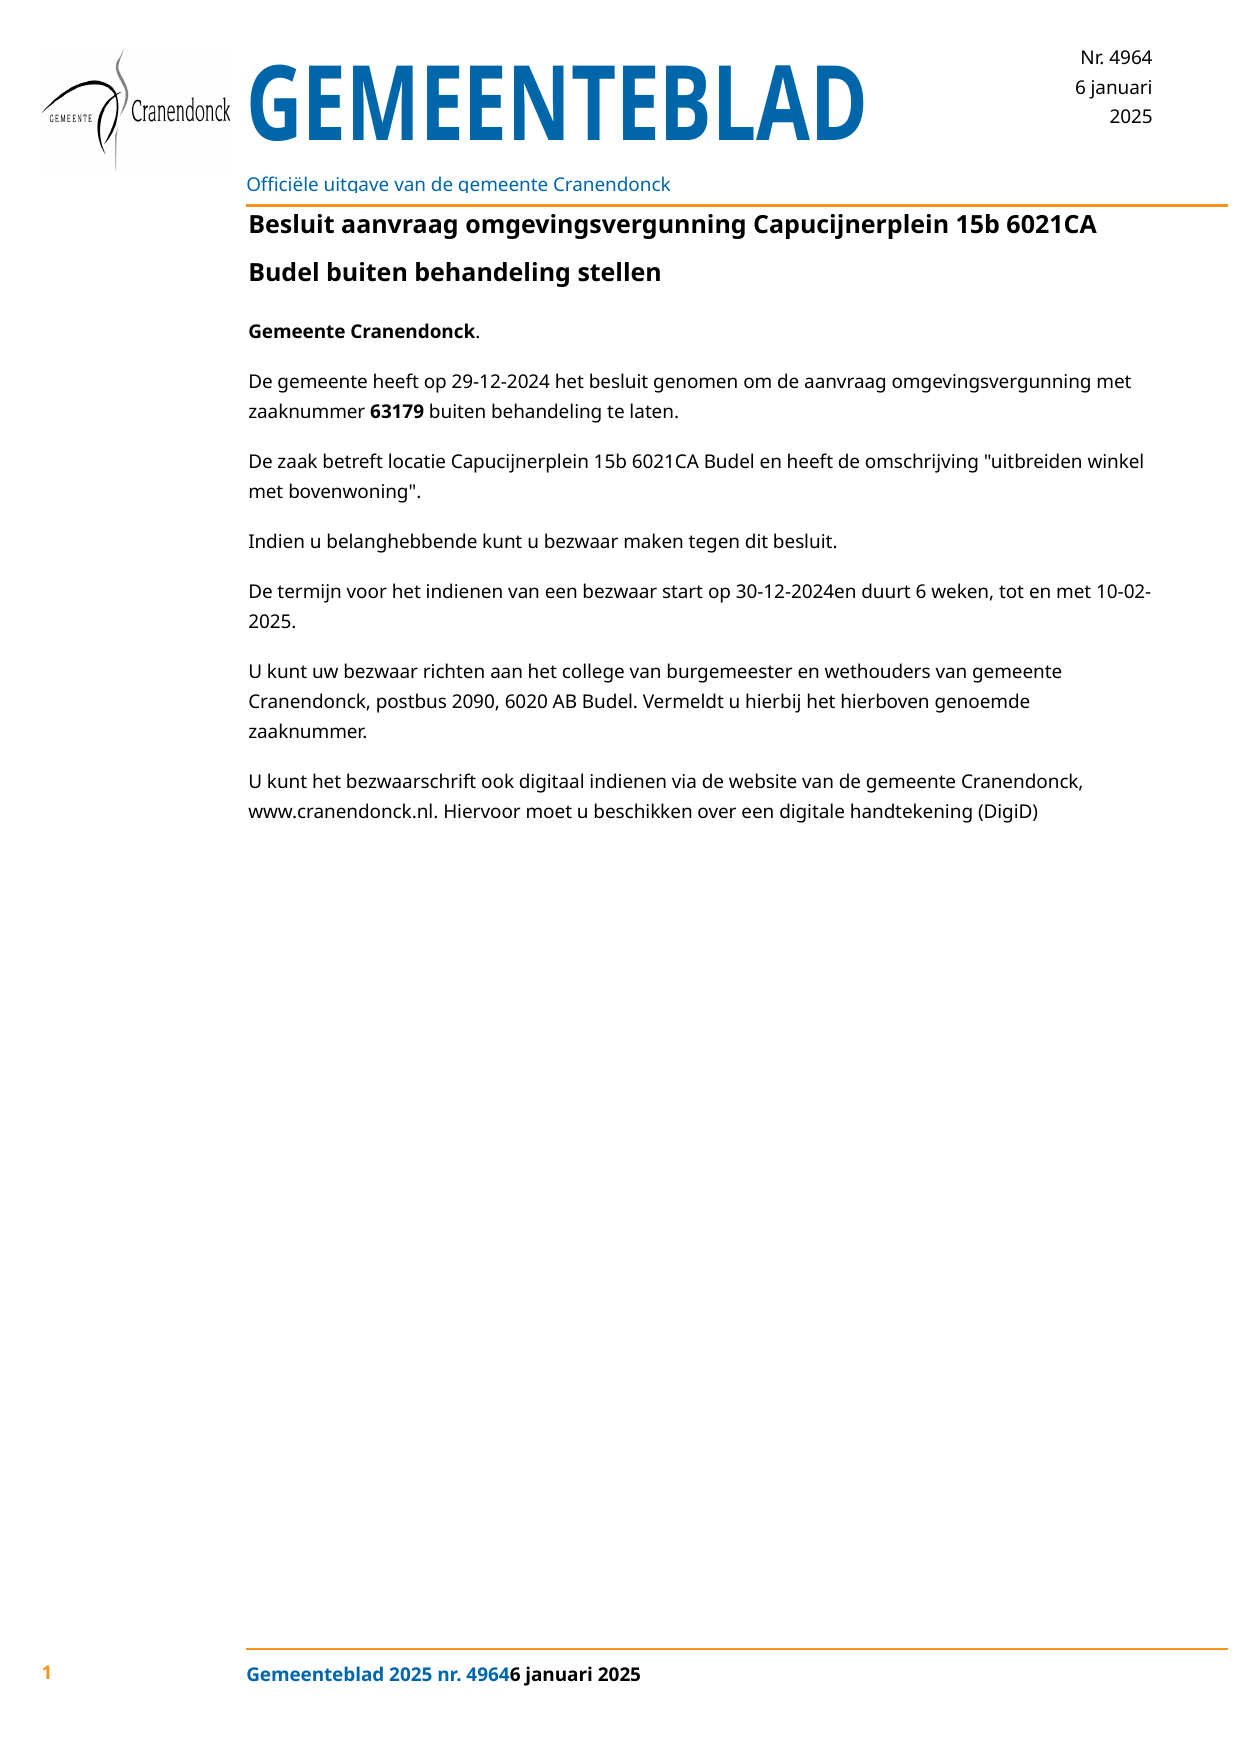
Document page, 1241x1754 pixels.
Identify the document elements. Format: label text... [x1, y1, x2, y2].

text U kunt uw bezwaar richten aan het college van burgemeester en wethouders van gemeente Cranendonck, postbus 2090, 6020 AB Budel. Vermeldt u hierbij het hierboven genoemde zaaknummer. [248, 659, 1152, 744]
text De termijn voor het indienen van een bezwaar start op 30-12-2024en duurt 6 weken, tot en met 10-02-2025. [248, 579, 1152, 634]
text U kunt het bezwaarschrift ook digitaal indienen via de website van de gemeente Cranendonck, www.cranendonck.nl. Hiervoor moet u beschikken over een digitale handtekening (DigiD) [248, 768, 1152, 824]
text Besluit aanvraag omgevingsvergunning Capucijnerplein 15b 6021CA Budel buiten behandeling stellen [248, 207, 1152, 288]
text Indien u belanghebbende kunt u bezwaar maken tegen dit besluit. [248, 528, 1152, 554]
text De gemeente heeft op 29-12-2024 het besluit genomen om de aanvraag omgevingsvergunning met zaaknummer 63179 buiten behandeling te laten. [248, 368, 1152, 424]
text Gemeente Cranendonck. [248, 318, 1152, 344]
picture [41, 47, 231, 172]
text De zaak betreft locatie Capucijnerplein 15b 6021CA Budel en heeft de omschrijving "uitbreiden winkel met bovenwoning". [248, 448, 1152, 504]
